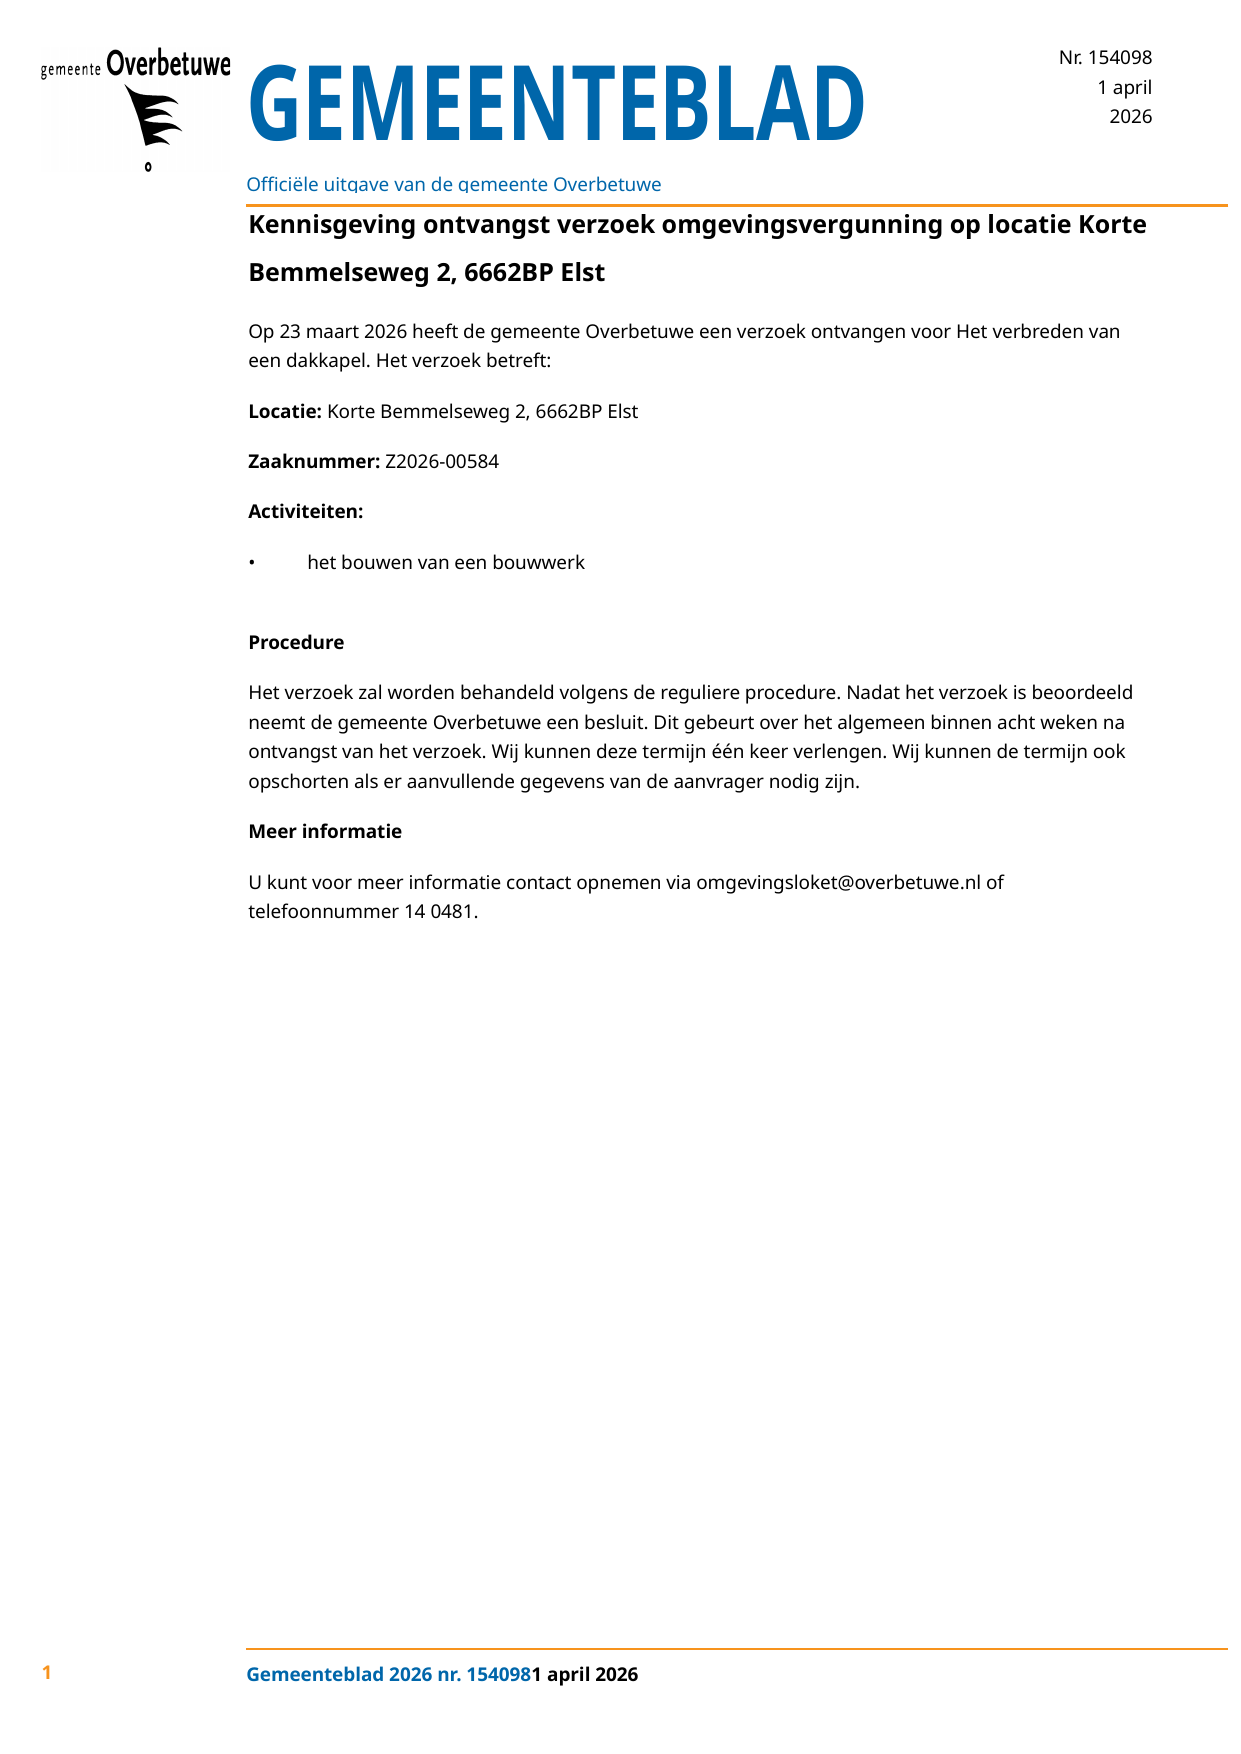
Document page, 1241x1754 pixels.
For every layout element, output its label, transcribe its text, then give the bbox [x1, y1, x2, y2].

text Locatie: Korte Bemmelseweg 2, 6662BP Elst [248, 398, 1152, 424]
text Het verzoek zal worden behandeld volgens de reguliere procedure. Nadat het verzoek is beoordeeld neemt de gemeente Overbetuwe een besluit. Dit gebeurt over het algemeen binnen acht weken na ontvangst van het verzoek. Wij kunnen deze termijn één keer verlengen. Wij kunnen de termijn ook opschorten als er aanvullende gegevens van de aanvrager nodig zijn. [248, 679, 1152, 794]
text Meer informatie [248, 819, 1152, 844]
text Op 23 maart 2026 heeft de gemeente Overbetuwe een verzoek ontvangen voor Het verbreden van een dakkapel. Het verzoek betreft: [248, 318, 1152, 373]
text Kennisgeving ontvangst verzoek omgevingsvergunning op locatie Korte Bemmelseweg 2, 6662BP Elst [248, 207, 1152, 288]
picture [41, 47, 231, 172]
text Procedure [248, 629, 1152, 655]
text Activiteiten: [248, 499, 1152, 524]
text Zaaknummer: Z2026-00584 [248, 448, 1152, 474]
list het bouwen van een bouwwerk [248, 549, 1152, 575]
text U kunt voor meer informatie contact opnemen via omgevingsloket@overbetuwe.nl of telefoonnummer 14 0481. [248, 869, 1152, 924]
